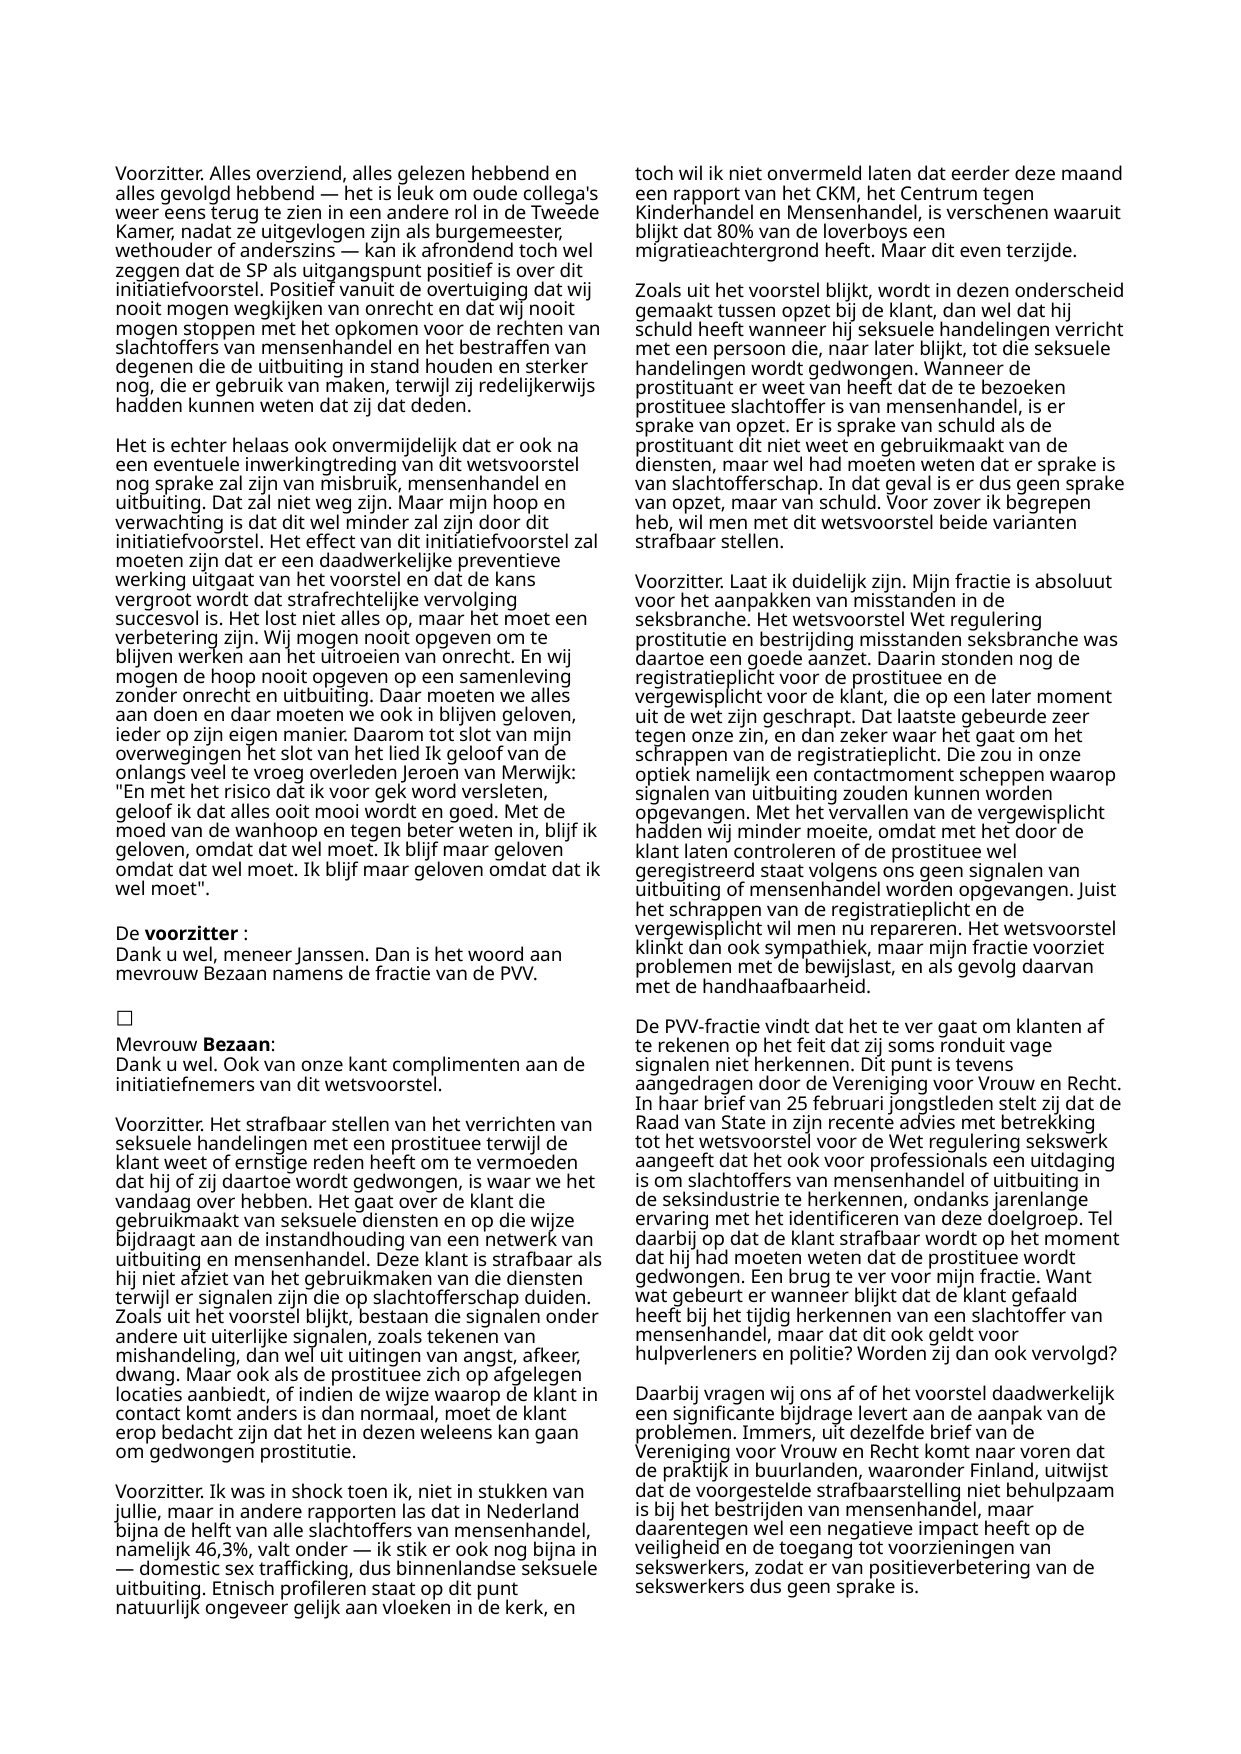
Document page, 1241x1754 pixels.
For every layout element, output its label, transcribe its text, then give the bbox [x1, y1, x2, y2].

text Voorzitter. Alles overziend, alles gelezen hebbend en alles gevolgd hebbend — het is leuk om oude collega's weer eens terug te zien in een andere rol in de Tweede Kamer, nadat ze uitgevlogen zijn als burgemeester, wethouder of anderszins — kan ik afrondend toch wel zeggen dat de SP als uitgangspunt positief is over dit initiatiefvoorstel. Positief vanuit de overtuiging dat wij nooit mogen wegkijken van onrecht en dat wij nooit mogen stoppen met het opkomen voor de rechten van slachtoffers van mensenhandel en het bestraffen van degenen die de uitbuiting in stand houden en sterker nog, die er gebruik van maken, terwijl zij redelijkerwijs hadden kunnen weten dat zij dat deden. [115, 165, 605, 416]
text Voorzitter. Laat ik duidelijk zijn. Mijn fractie is absoluut voor het aanpakken van misstanden in de seksbranche. Het wetsvoorstel Wet regulering prostitutie en bestrijding misstanden seksbranche was daartoe een goede aanzet. Daarin stonden nog de registratieplicht voor de prostituee en de vergewisplicht voor de klant, die op een later moment uit de wet zijn geschrapt. Dat laatste gebeurde zeer tegen onze zin, en dan zeker waar het gaat om het schrappen van de registratieplicht. Die zou in onze optiek namelijk een contactmoment scheppen waarop signalen van uitbuiting zouden kunnen worden opgevangen. Met het vervallen van de vergewisplicht hadden wij minder moeite, omdat met het door de klant laten controleren of de prostituee wel geregistreerd staat volgens ons geen signalen van uitbuiting of mensenhandel worden opgevangen. Juist het schrappen van de registratieplicht en de vergewisplicht wil men nu repareren. Het wetsvoorstel klinkt dan ook sympathiek, maar mijn fractie voorziet problemen met de bewijslast, en als gevolg daarvan met de handhaafbaarheid. [635, 573, 1125, 997]
text Voorzitter. Ik was in shock toen ik, niet in stukken van jullie, maar in andere rapporten las dat in Nederland bijna de helft van alle slachtoffers van mensenhandel, namelijk 46,3%, valt onder — ik stik er ook nog bijna in — domestic sex trafficking, dus binnenlandse seksuele uitbuiting. Etnisch profileren staat op dit punt natuurlijk ongeveer gelijk aan vloeken in de kerk, en [115, 1483, 605, 1618]
text Voorzitter. Het strafbaar stellen van het verrichten van seksuele handelingen met een prostituee terwijl de klant weet of ernstige reden heeft om te vermoeden dat hij of zij daartoe wordt gedwongen, is waar we het vandaag over hebben. Het gaat over de klant die gebruikmaakt van seksuele diensten en op die wijze bijdraagt aan de instandhouding van een netwerk van uitbuiting en mensenhandel. Deze klant is strafbaar als hij niet afziet van het gebruikmaken van die diensten terwijl er signalen zijn die op slachtofferschap duiden. Zoals uit het voorstel blijkt, bestaan die signalen onder andere uit uiterlijke signalen, zoals tekenen van mishandeling, dan wel uit uitingen van angst, afkeer, dwang. Maar ook als de prostituee zich op afgelegen locaties aanbiedt, of indien de wijze waarop de klant in contact komt anders is dan normaal, moet de klant erop bedacht zijn dat het in dezen weleens kan gaan om gedwongen prostitutie. [115, 1116, 605, 1463]
text Mevrouw Bezaan: [115, 1031, 605, 1056]
text toch wil ik niet onvermeld laten dat eerder deze maand een rapport van het CKM, het Centrum tegen Kinderhandel en Mensenhandel, is verschenen waaruit blijkt dat 80% van de loverboys een migratieachtergrond heeft. Maar dit even terzijde. [635, 165, 1125, 262]
text ⬜ [115, 1005, 605, 1031]
text Dank u wel. Ook van onze kant complimenten aan de initiatiefnemers van dit wetsvoorstel. [115, 1056, 605, 1095]
text De voorzitter : [115, 920, 605, 946]
text De PVV-fractie vindt dat het te ver gaat om klanten af te rekenen op het feit dat zij soms ronduit vage signalen niet herkennen. Dit punt is tevens aangedragen door de Vereniging voor Vrouw en Recht. In haar brief van 25 februari jongstleden stelt zij dat de Raad van State in zijn recente advies met betrekking tot het wetsvoorstel voor de Wet regulering sekswerk aangeeft dat het ook voor professionals een uitdaging is om slachtoffers van mensenhandel of uitbuiting in de seksindustrie te herkennen, ondanks jarenlange ervaring met het identificeren van deze doelgroep. Tel daarbij op dat de klant strafbaar wordt op het moment dat hij had moeten weten dat de prostituee wordt gedwongen. Een brug te ver voor mijn fractie. Want wat gebeurt er wanneer blijkt dat de klant gefaald heeft bij het tijdig herkennen van een slachtoffer van mensenhandel, maar dat dit ook geldt voor hulpverleners en politie? Worden zij dan ook vervolgd? [635, 1018, 1125, 1364]
text Daarbij vragen wij ons af of het voorstel daadwerkelijk een significante bijdrage levert aan de aanpak van de problemen. Immers, uit dezelfde brief van de Vereniging voor Vrouw en Recht komt naar voren dat de praktijk in buurlanden, waaronder Finland, uitwijst dat de voorgestelde strafbaarstelling niet behulpzaam is bij het bestrijden van mensenhandel, maar daarentegen wel een negatieve impact heeft op de veiligheid en de toegang tot voorzieningen van sekswerkers, zodat er van positieverbetering van de sekswerkers dus geen sprake is. [635, 1385, 1125, 1597]
text Het is echter helaas ook onvermijdelijk dat er ook na een eventuele inwerkingtreding van dit wetsvoorstel nog sprake zal zijn van misbruik, mensenhandel en uitbuiting. Dat zal niet weg zijn. Maar mijn hoop en verwachting is dat dit wel minder zal zijn door dit initiatiefvoorstel. Het effect van dit initiatiefvoorstel zal moeten zijn dat er een daadwerkelijke preventieve werking uitgaat van het voorstel en dat de kans vergroot wordt dat strafrechtelijke vervolging succesvol is. Het lost niet alles op, maar het moet een verbetering zijn. Wij mogen nooit opgeven om te blijven werken aan het uitroeien van onrecht. En wij mogen de hoop nooit opgeven op een samenleving zonder onrecht en uitbuiting. Daar moeten we alles aan doen en daar moeten we ook in blijven geloven, ieder op zijn eigen manier. Daarom tot slot van mijn overwegingen het slot van het lied Ik geloof van de onlangs veel te vroeg overleden Jeroen van Merwijk: "En met het risico dat ik voor gek word versleten, geloof ik dat alles ooit mooi wordt en goed. Met de moed van de wanhoop en tegen beter weten in, blijf ik geloven, omdat dat wel moet. Ik blijf maar geloven omdat dat wel moet. Ik blijf maar geloven omdat dat ik wel moet". [115, 437, 605, 899]
text Zoals uit het voorstel blijkt, wordt in dezen onderscheid gemaakt tussen opzet bij de klant, dan wel dat hij schuld heeft wanneer hij seksuele handelingen verricht met een persoon die, naar later blijkt, tot die seksuele handelingen wordt gedwongen. Wanneer de prostituant er weet van heeft dat de te bezoeken prostituee slachtoffer is van mensenhandel, is er sprake van opzet. Er is sprake van schuld als de prostituant dit niet weet en gebruikmaakt van de diensten, maar wel had moeten weten dat er sprake is van slachtofferschap. In dat geval is er dus geen sprake van opzet, maar van schuld. Voor zover ik begrepen heb, wil men met dit wetsvoorstel beide varianten strafbaar stellen. [635, 282, 1125, 552]
text Dank u wel, meneer Janssen. Dan is het woord aan mevrouw Bezaan namens de fractie van de PVV. [115, 946, 605, 984]
